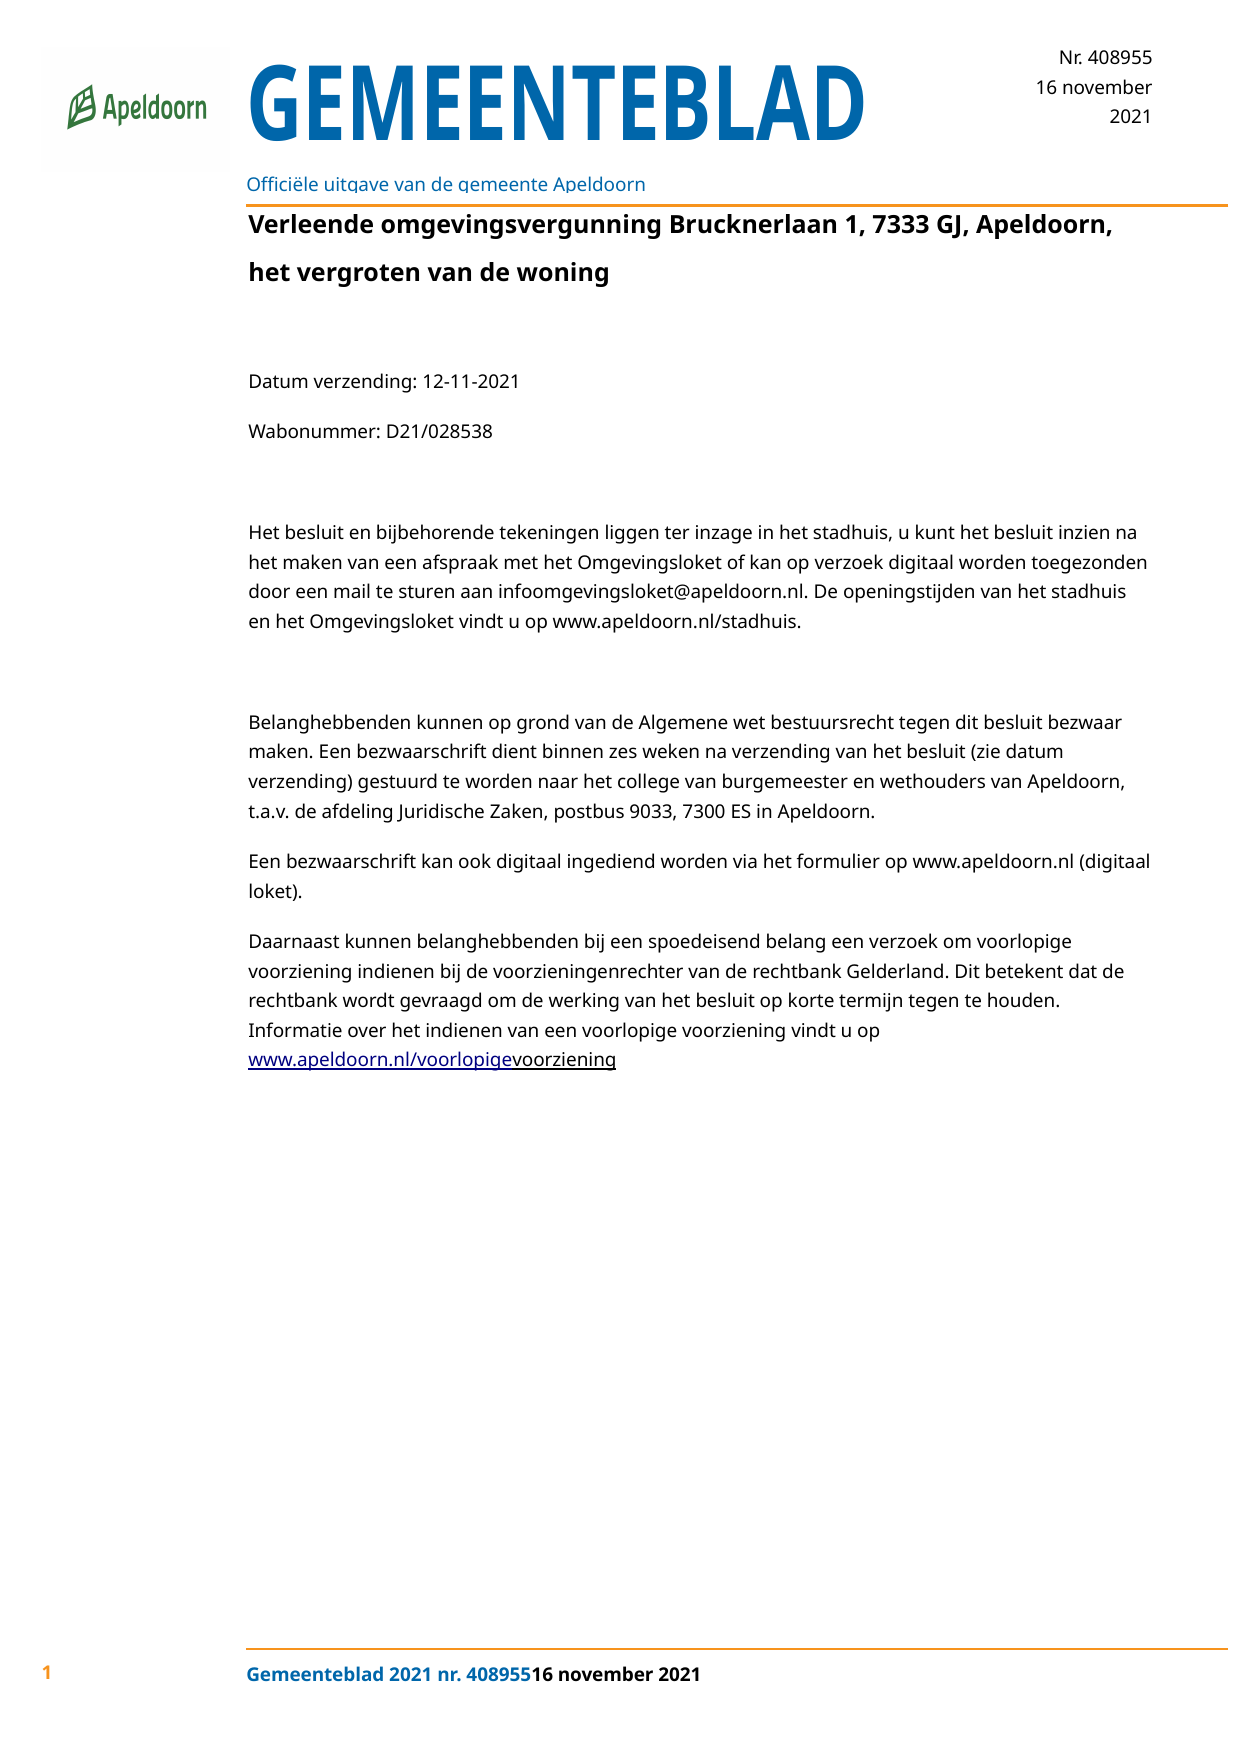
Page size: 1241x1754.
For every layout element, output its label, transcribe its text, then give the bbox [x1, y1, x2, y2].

text Wabonummer: D21/028538 [248, 419, 1152, 444]
picture [41, 47, 231, 172]
text Datum verzending: 12-11-2021 [248, 368, 1152, 394]
text Een bezwaarschrift kan ook digitaal ingediend worden via het formulier op www.apeldoorn.nl (digitaal loket). [248, 848, 1152, 904]
text Belanghebbenden kunnen op grond van de Algemene wet bestuursrecht tegen dit besluit bezwaar maken. Een bezwaarschrift dient binnen zes weken na verzending van het besluit (zie datum verzending) gestuurd te worden naar het college van burgemeester en wethouders van Apeldoorn, t.a.v. de afdeling Juridische Zaken, postbus 9033, 7300 ES in Apeldoorn. [248, 709, 1152, 824]
text Het besluit en bijbehorende tekeningen liggen ter inzage in het stadhuis, u kunt het besluit inzien na het maken van een afspraak met het Omgevingsloket of kan op verzoek digitaal worden toegezonden door een mail te sturen aan infoomgevingsloket@apeldoorn.nl. De openingstijden van het stadhuis en het Omgevingsloket vindt u op www.apeldoorn.nl/stadhuis. [248, 519, 1152, 634]
text Verleende omgevingsvergunning Brucknerlaan 1, 7333 GJ, Apeldoorn, het vergroten van de woning [248, 207, 1152, 288]
text Daarnaast kunnen belanghebbenden bij een spoedeisend belang een verzoek om voorlopige voorziening indienen bij de voorzieningenrechter van de rechtbank Gelderland. Dit betekent dat de rechtbank wordt gevraagd om de werking van het besluit op korte termijn tegen te houden. Informatie over het indienen van een voorlopige voorziening vindt u op www.apeldoorn.nl/voorlopigevoorziening [248, 928, 1152, 1072]
